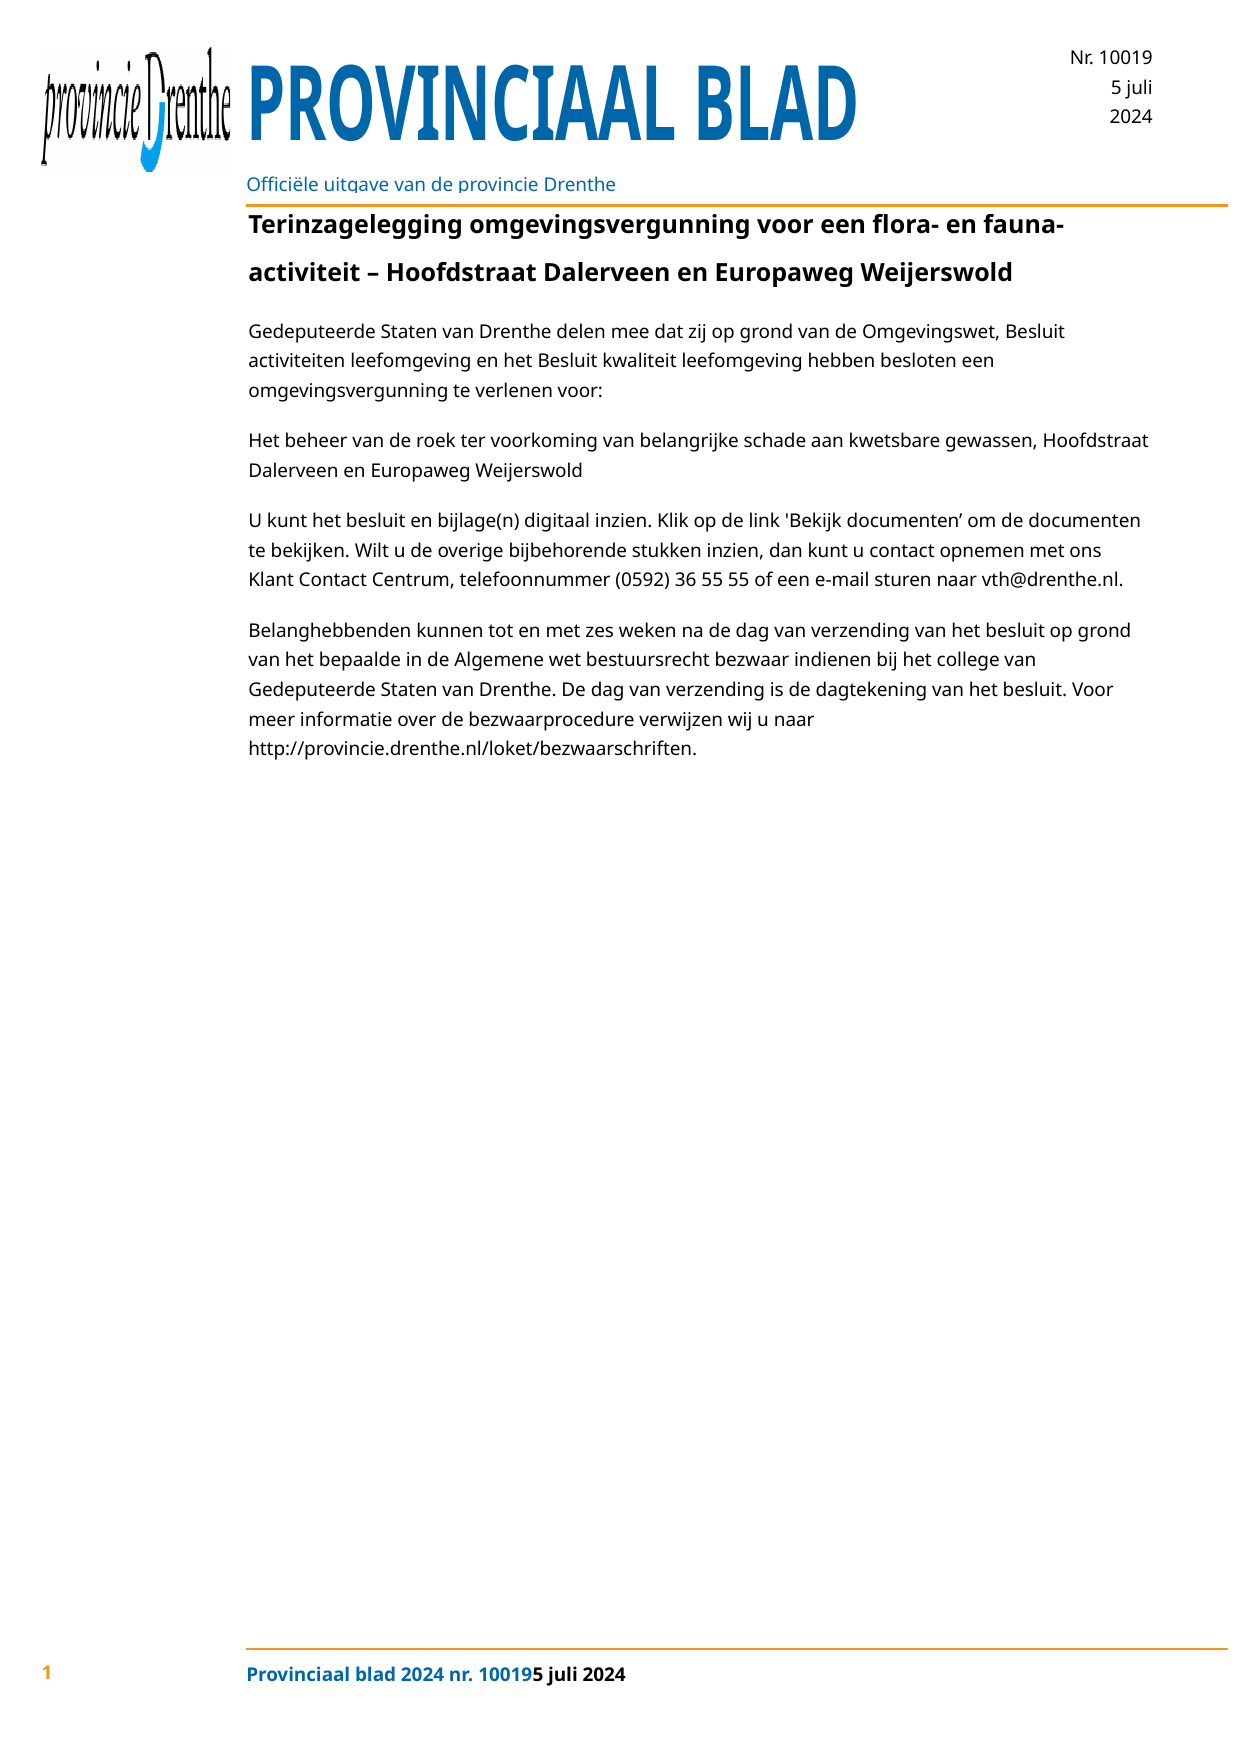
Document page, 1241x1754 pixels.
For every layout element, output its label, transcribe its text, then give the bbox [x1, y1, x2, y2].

text Gedeputeerde Staten van Drenthe delen mee dat zij op grond van de Omgevingswet, Besluit activiteiten leefomgeving en het Besluit kwaliteit leefomgeving hebben besloten een omgevingsvergunning te verlenen voor: [248, 318, 1152, 403]
text U kunt het besluit en bijlage(n) digitaal inzien. Klik op de link 'Bekijk documenten’ om de documenten te bekijken. Wilt u de overige bijbehorende stukken inzien, dan kunt u contact opnemen met ons Klant Contact Centrum, telefoonnummer (0592) 36 55 55 of een e-mail sturen naar vth@drenthe.nl. [248, 507, 1152, 592]
picture [41, 47, 231, 172]
text Terinzagelegging omgevingsvergunning voor een flora- en fauna-activiteit – Hoofdstraat Dalerveen en Europaweg Weijerswold [248, 207, 1152, 288]
text Het beheer van de roek ter voorkoming van belangrijke schade aan kwetsbare gewassen, Hoofdstraat Dalerveen en Europaweg Weijerswold [248, 427, 1152, 483]
text Belanghebbenden kunnen tot en met zes weken na de dag van verzending van het besluit op grond van het bepaalde in de Algemene wet bestuursrecht bezwaar indienen bij het college van Gedeputeerde Staten van Drenthe. De dag van verzending is de dagtekening van het besluit. Voor meer informatie over de bezwaarprocedure verwijzen wij u naar http://provincie.drenthe.nl/loket/bezwaarschriften. [248, 617, 1152, 761]
